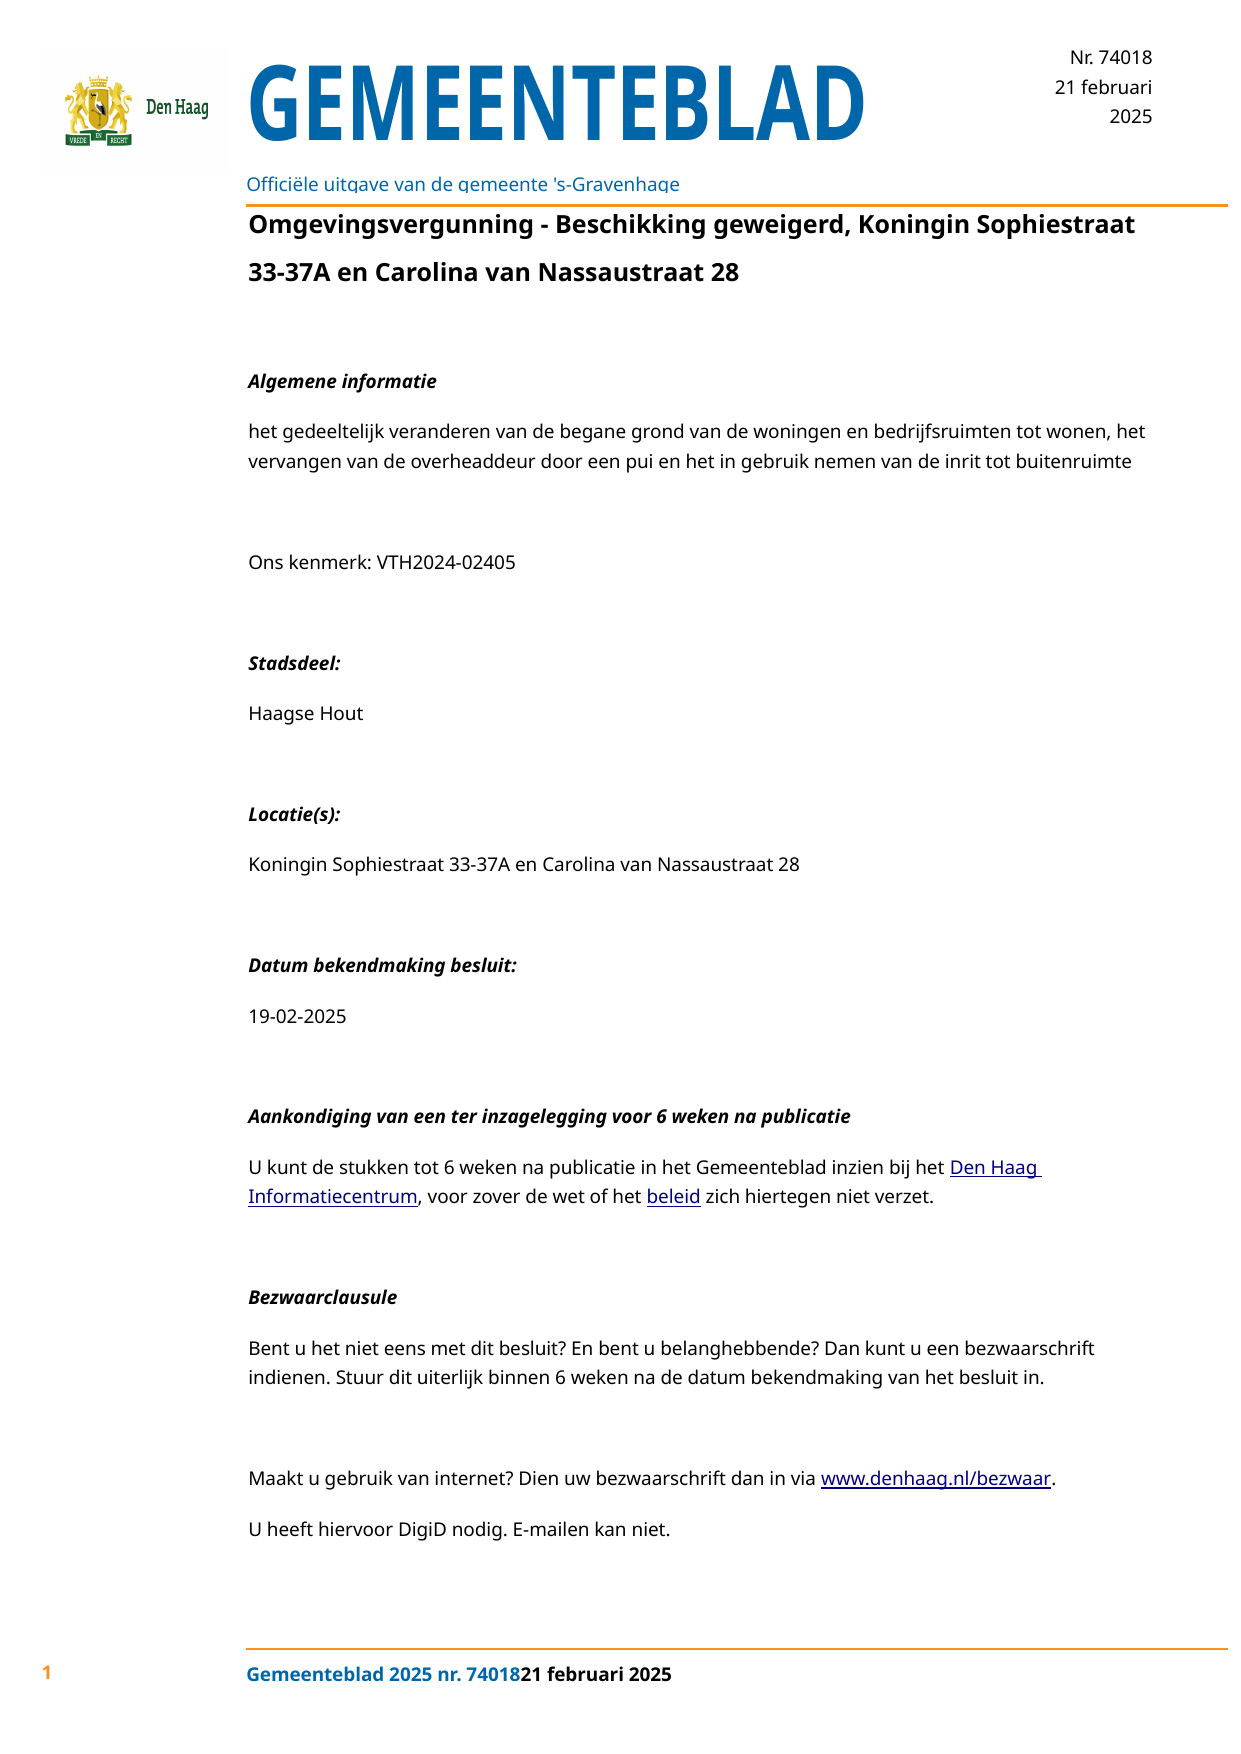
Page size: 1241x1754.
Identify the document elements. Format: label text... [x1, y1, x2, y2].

text Stadsdeel: [248, 650, 1152, 676]
text Locatie(s): [248, 801, 1152, 827]
text het gedeeltelijk veranderen van de begane grond van de woningen en bedrijfsruimten tot wonen, het vervangen van de overheaddeur door een pui en het in gebruik nemen van de inrit tot buitenruimte [248, 419, 1152, 474]
text U kunt de stukken tot 6 weken na publicatie in het Gemeenteblad inzien bij het Den Haag Informatiecentrum, voor zover de wet of het beleid zich hiertegen niet verzet. [248, 1154, 1152, 1209]
text Aankondiging van een ter inzagelegging voor 6 weken na publicatie [248, 1104, 1152, 1129]
text Koningin Sophiestraat 33-37A en Carolina van Nassaustraat 28 [248, 852, 1152, 877]
picture [41, 47, 231, 172]
text Maakt u gebruik van internet? Dien uw bezwaarschrift dan in via www.denhaag.nl/bezwaar. [248, 1465, 1152, 1491]
text Omgevingsvergunning - Beschikking geweigerd, Koningin Sophiestraat 33-37A en Carolina van Nassaustraat 28 [248, 207, 1152, 288]
text Ons kenmerk: VTH2024-02405 [248, 549, 1152, 575]
text Algemene informatie [248, 368, 1152, 394]
text Bent u het niet eens met dit besluit? En bent u belanghebbende? Dan kunt u een bezwaarschrift indienen. Stuur dit uiterlijk binnen 6 weken na de datum bekendmaking van het besluit in. [248, 1335, 1152, 1390]
text Bezwaarclausule [248, 1284, 1152, 1310]
text 19-02-2025 [248, 1003, 1152, 1029]
text Datum bekendmaking besluit: [248, 952, 1152, 978]
text Haagse Hout [248, 700, 1152, 726]
text U heeft hiervoor DigiD nodig. E-mailen kan niet. [248, 1516, 1152, 1542]
